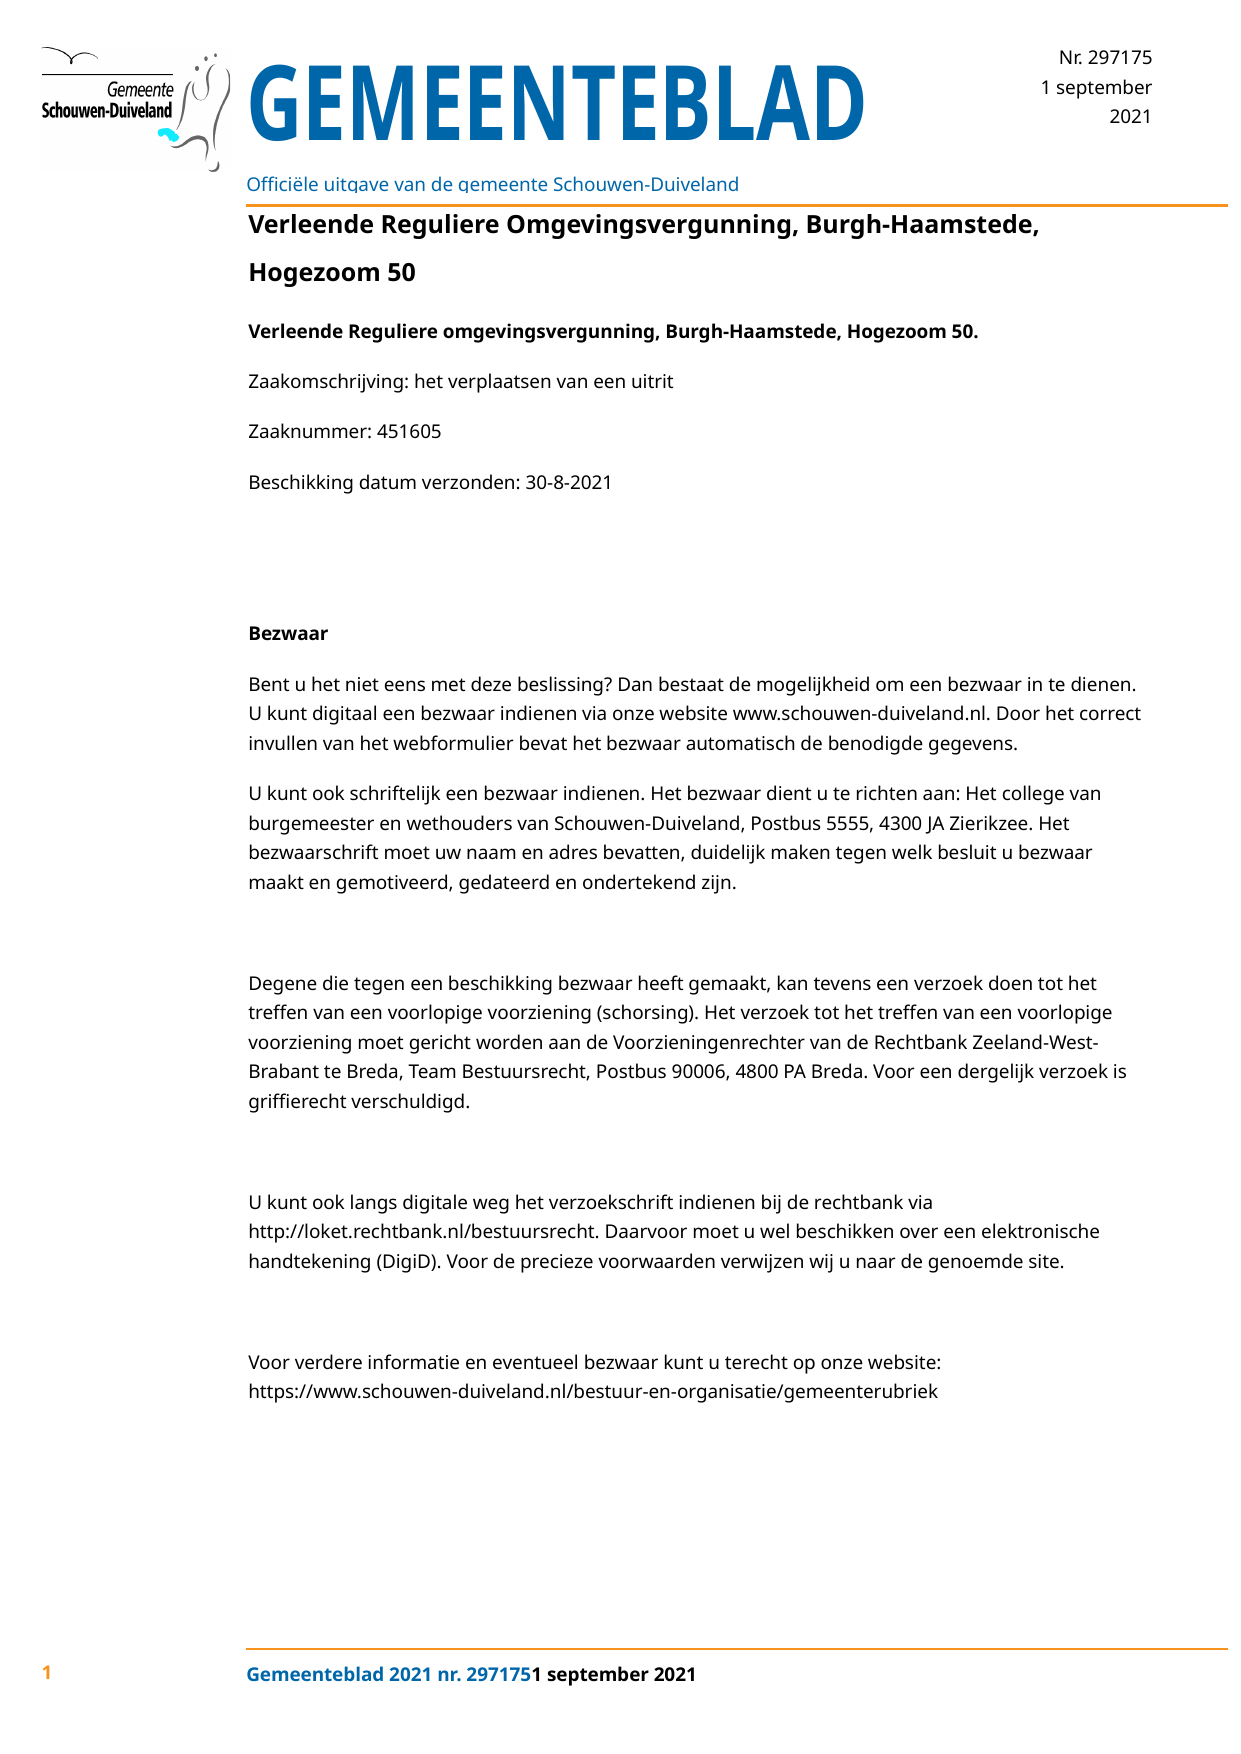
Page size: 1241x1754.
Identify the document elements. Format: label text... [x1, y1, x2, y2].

text U kunt ook langs digitale weg het verzoekschrift indienen bij de rechtbank via http://loket.rechtbank.nl/bestuursrecht. Daarvoor moet u wel beschikken over een elektronische handtekening (DigiD). Voor de precieze voorwaarden verwijzen wij u naar de genoemde site. [248, 1189, 1152, 1274]
text Zaakomschrijving: het verplaatsen van een uitrit [248, 368, 1152, 394]
text Verleende Reguliere omgevingsvergunning, Burgh-Haamstede, Hogezoom 50. [248, 318, 1152, 344]
text Beschikking datum verzonden: 30-8-2021 [248, 469, 1152, 495]
picture [41, 47, 231, 172]
text Degene die tegen een beschikking bezwaar heeft gemaakt, kan tevens een verzoek doen tot het treffen van een voorlopige voorziening (schorsing). Het verzoek tot het treffen van een voorlopige voorziening moet gericht worden aan de Voorzieningenrechter van de Rechtbank Zeeland-West-Brabant te Breda, Team Bestuursrecht, Postbus 90006, 4800 PA Breda. Voor een dergelijk verzoek is griffierecht verschuldigd. [248, 970, 1152, 1114]
text Bezwaar [248, 620, 1152, 646]
text Voor verdere informatie en eventueel bezwaar kunt u terecht op onze website: https://www.schouwen-duiveland.nl/bestuur-en-organisatie/gemeenterubriek [248, 1349, 1152, 1404]
text Zaaknummer: 451605 [248, 419, 1152, 444]
text Bent u het niet eens met deze beslissing? Dan bestaat de mogelijkheid om een bezwaar in te dienen. U kunt digitaal een bezwaar indienen via onze website www.schouwen-duiveland.nl. Door het correct invullen van het webformulier bevat het bezwaar automatisch de benodigde gegevens. [248, 671, 1152, 756]
text Verleende Reguliere Omgevingsvergunning, Burgh-Haamstede, Hogezoom 50 [248, 207, 1152, 288]
text U kunt ook schriftelijk een bezwaar indienen. Het bezwaar dient u te richten aan: Het college van burgemeester en wethouders van Schouwen-Duiveland, Postbus 5555, 4300 JA Zierikzee. Het bezwaarschrift moet uw naam en adres bevatten, duidelijk maken tegen welk besluit u bezwaar maakt en gemotiveerd, gedateerd en ondertekend zijn. [248, 780, 1152, 895]
